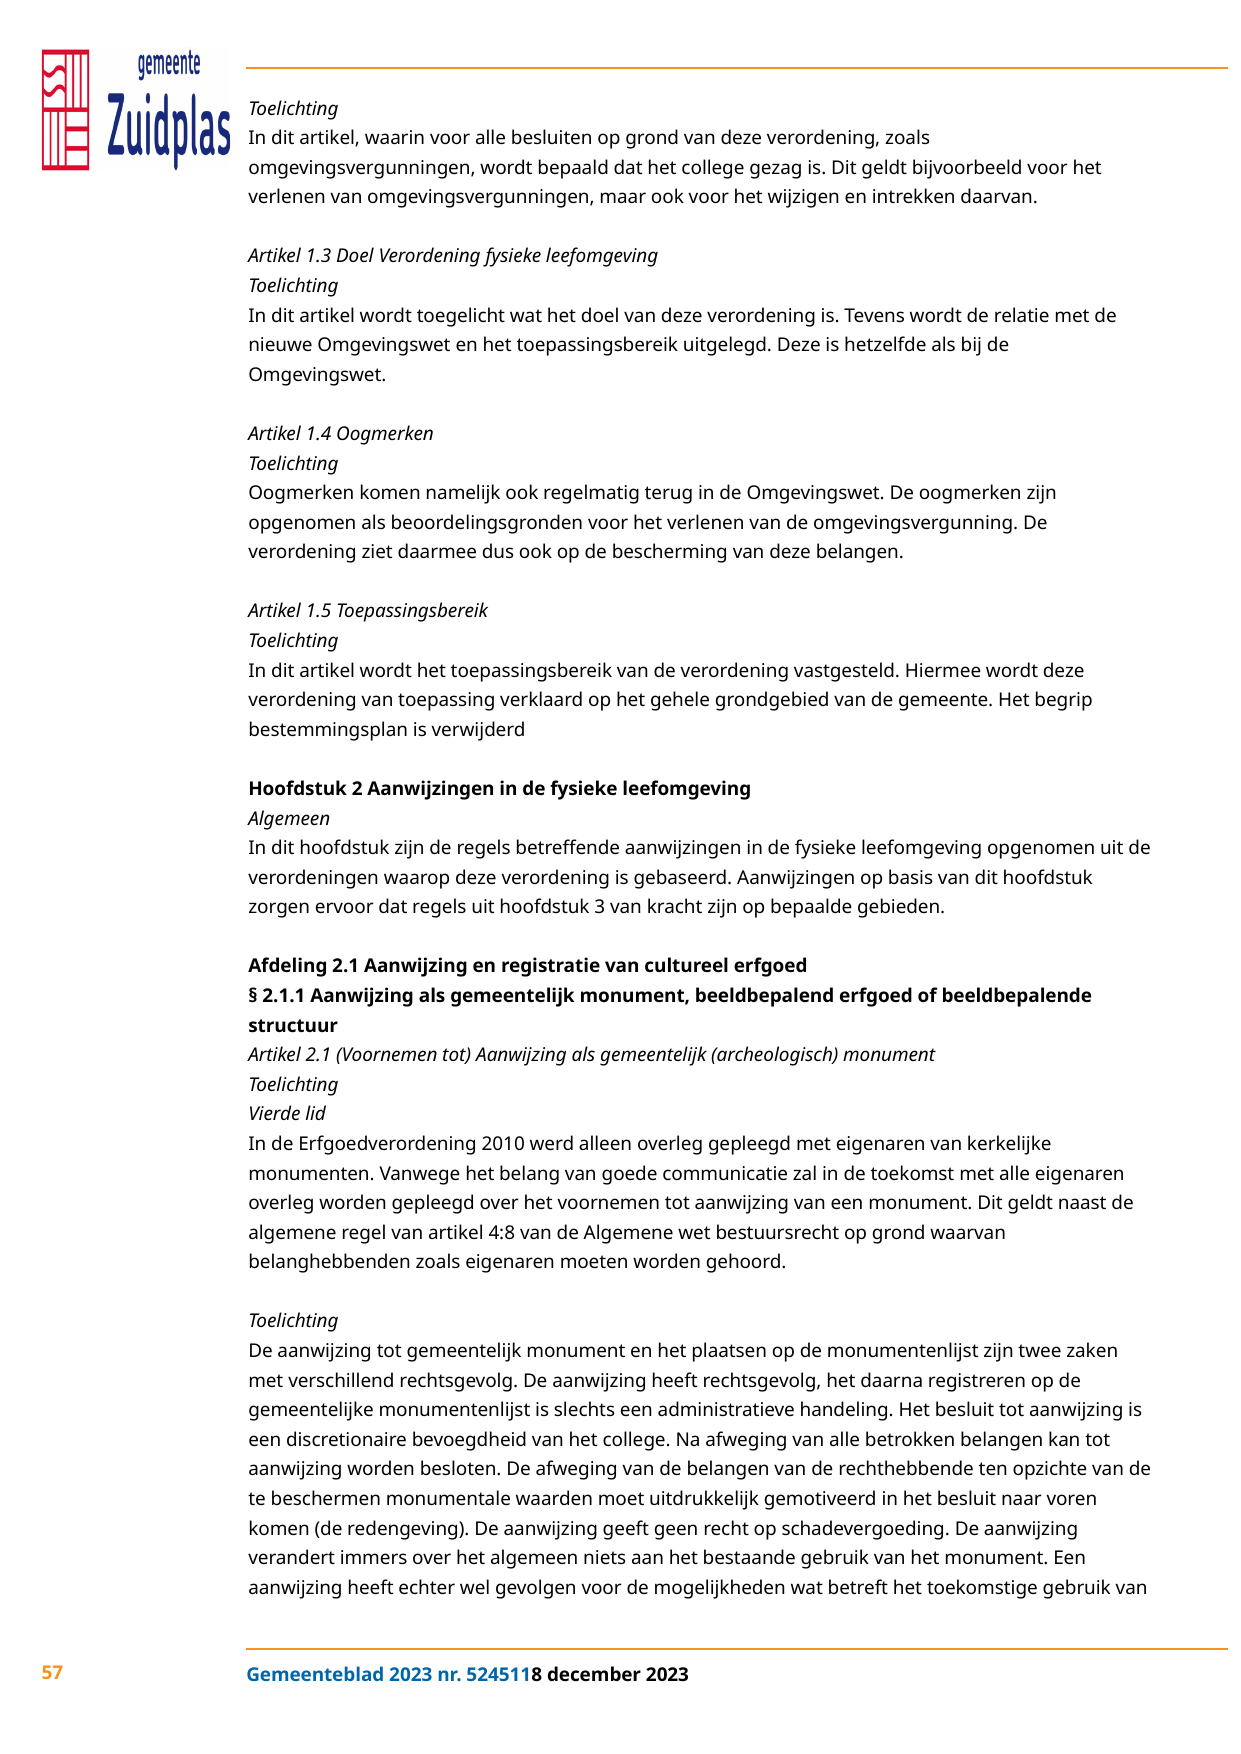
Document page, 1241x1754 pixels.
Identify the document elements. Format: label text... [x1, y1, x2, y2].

picture [41, 47, 231, 172]
text De aanwijzing tot gemeentelijk monument en het plaatsen op de monumentenlijst zijn twee zaken met verschillend rechtsgevolg. De aanwijzing heeft rechtsgevolg, het daarna registreren op de gemeentelijke monumentenlijst is slechts een administratieve handeling. Het besluit tot aanwijzing is een discretionaire bevoegdheid van het college. Na afweging van alle betrokken belangen kan tot aanwijzing worden besloten. De afweging van de belangen van de rechthebbende ten opzichte van de te beschermen monumentale waarden moet uitdrukkelijk gemotiveerd in het besluit naar voren komen (de redengeving). De aanwijzing geeft geen recht op schadevergoeding. De aanwijzing verandert immers over het algemeen niets aan het bestaande gebruik van het monument. Een aanwijzing heeft echter wel gevolgen voor de mogelijkheden wat betreft het toekomstige gebruik van [248, 1337, 1152, 1600]
text Afdeling 2.1 Aanwijzing en registratie van cultureel erfgoed [248, 953, 1152, 978]
text Artikel 1.3 Doel Verordening fysieke leefomgeving [248, 243, 1152, 268]
text In dit hoofdstuk zijn de regels betreffende aanwijzingen in de fysieke leefomgeving opgenomen uit de verordeningen waarop deze verordening is gebaseerd. Aanwijzingen op basis van dit hoofdstuk zorgen ervoor dat regels uit hoofdstuk 3 van kracht zijn op bepaalde gebieden. [248, 834, 1152, 919]
text Artikel 1.4 Oogmerken [248, 420, 1152, 446]
text Toelichting [248, 1071, 1152, 1097]
text Vierde lid [248, 1101, 1152, 1126]
text Hoofdstuk 2 Aanwijzingen in de fysieke leefomgeving [248, 775, 1152, 801]
text Algemeen [248, 805, 1152, 831]
text Toelichting [248, 1308, 1152, 1333]
text In dit artikel wordt toegelicht wat het doel van deze verordening is. Tevens wordt de relatie met de nieuwe Omgevingswet en het toepassingsbereik uitgelegd. Deze is hetzelfde als bij de Omgevingswet. [248, 302, 1152, 387]
text Artikel 1.5 Toepassingsbereik [248, 598, 1152, 623]
text In de Erfgoedverordening 2010 werd alleen overleg gepleegd met eigenaren van kerkelijke monumenten. Vanwege het belang van goede communicatie zal in de toekomst met alle eigenaren overleg worden gepleegd over het voornemen tot aanwijzing van een monument. Dit geldt naast de algemene regel van artikel 4:8 van de Algemene wet bestuursrecht op grond waarvan belanghebbenden zoals eigenaren moeten worden gehoord. [248, 1130, 1152, 1274]
text Toelichting [248, 450, 1152, 476]
text Toelichting [248, 272, 1152, 298]
text § 2.1.1 Aanwijzing als gemeentelijk monument, beeldbepalend erfgoed of beeldbepalende structuur [248, 982, 1152, 1038]
text Oogmerken komen namelijk ook regelmatig terug in de Omgevingswet. De oogmerken zijn opgenomen als beoordelingsgronden voor het verlenen van de omgevingsvergunning. De verordening ziet daarmee dus ook op de bescherming van deze belangen. [248, 479, 1152, 564]
text Artikel 2.1 (Voornemen tot) Aanwijzing als gemeentelijk (archeologisch) monument [248, 1041, 1152, 1067]
text Toelichting [248, 95, 1152, 121]
text In dit artikel, waarin voor alle besluiten op grond van deze verordening, zoals omgevingsvergunningen, wordt bepaald dat het college gezag is. Dit geldt bijvoorbeeld voor het verlenen van omgevingsvergunningen, maar ook voor het wijzigen en intrekken daarvan. [248, 124, 1152, 209]
text In dit artikel wordt het toepassingsbereik van de verordening vastgesteld. Hiermee wordt deze verordening van toepassing verklaard op het gehele grondgebied van de gemeente. Het begrip bestemmingsplan is verwijderd [248, 657, 1152, 742]
text Toelichting [248, 627, 1152, 653]
